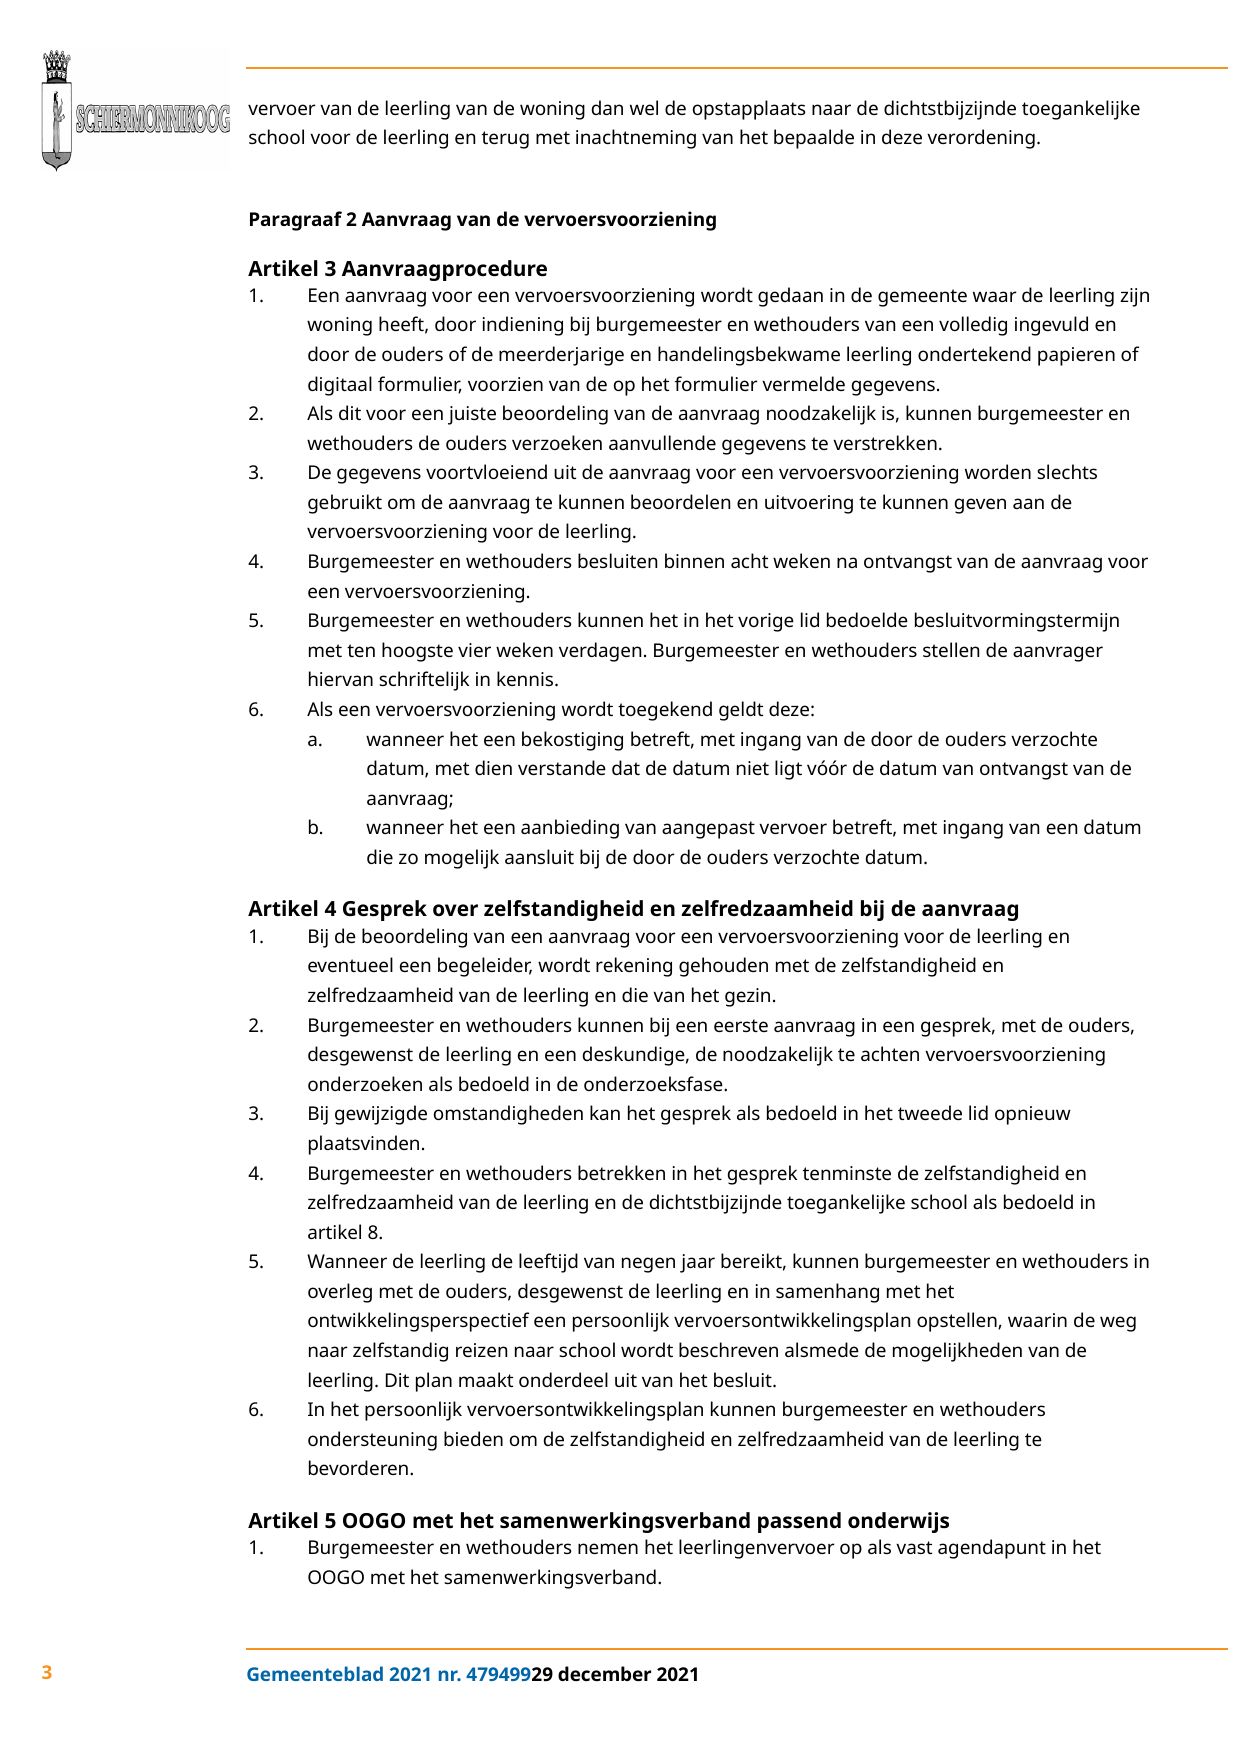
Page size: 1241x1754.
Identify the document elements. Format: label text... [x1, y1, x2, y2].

text vervoer van de leerling van de woning dan wel de opstapplaats naar de dichtstbijzijnde toegankelijke school voor de leerling en terug met inachtneming van het bepaalde in deze verordening. [248, 95, 1152, 150]
list wanneer het een aanbieding van aangepast vervoer betreft, met ingang van een datum die zo mogelijk aansluit bij de door de ouders verzochte datum. [307, 814, 1152, 870]
text Artikel 5 OOGO met het samenwerkingsverband passend onderwijs [248, 1506, 1152, 1534]
picture [41, 47, 231, 172]
list Als dit voor een juiste beoordeling van de aanvraag noodzakelijk is, kunnen burgemeester en wethouders de ouders verzoeken aanvullende gegevens te verstrekken. [248, 400, 1152, 456]
list Burgemeester en wethouders besluiten binnen acht weken na ontvangst van de aanvraag voor een vervoersvoorziening. [248, 548, 1152, 604]
list Burgemeester en wethouders nemen het leerlingenvervoer op als vast agendapunt in het OOGO met het samenwerkingsverband. [248, 1534, 1152, 1590]
text Artikel 4 Gesprek over zelfstandigheid en zelfredzaamheid bij de aanvraag [248, 894, 1152, 923]
list Burgemeester en wethouders kunnen het in het vorige lid bedoelde besluitvormingstermijn met ten hoogste vier weken verdagen. Burgemeester en wethouders stellen de aanvrager hiervan schriftelijk in kennis. [248, 607, 1152, 692]
list wanneer het een bekostiging betreft, met ingang van de door de ouders verzochte datum, met dien verstande dat de datum niet ligt vóór de datum van ontvangst van de aanvraag; [307, 726, 1152, 811]
list Burgemeester en wethouders kunnen bij een eerste aanvraag in een gesprek, met de ouders, desgewenst de leerling en een deskundige, de noodzakelijk te achten vervoersvoorziening onderzoeken als bedoeld in de onderzoeksfase. [248, 1012, 1152, 1097]
list Burgemeester en wethouders betrekken in het gesprek tenminste de zelfstandigheid en zelfredzaamheid van de leerling en de dichtstbijzijnde toegankelijke school als bedoeld in artikel 8. [248, 1160, 1152, 1244]
list Bij de beoordeling van een aanvraag voor een vervoersvoorziening voor de leerling en eventueel een begeleider, wordt rekening gehouden met de zelfstandigheid en zelfredzaamheid van de leerling en die van het gezin. [248, 923, 1152, 1008]
list Bij gewijzigde omstandigheden kan het gesprek als bedoeld in het tweede lid opnieuw plaatsvinden. [248, 1101, 1152, 1156]
list Een aanvraag voor een vervoersvoorziening wordt gedaan in de gemeente waar de leerling zijn woning heeft, door indiening bij burgemeester en wethouders van een volledig ingevuld en door de ouders of de meerderjarige en handelingsbekwame leerling ondertekend papieren of digitaal formulier, voorzien van de op het formulier vermelde gegevens. [248, 282, 1152, 397]
list In het persoonlijk vervoersontwikkelingsplan kunnen burgemeester en wethouders ondersteuning bieden om de zelfstandigheid en zelfredzaamheid van de leerling te bevorderen. [248, 1396, 1152, 1481]
text Paragraaf 2 Aanvraag van de vervoersvoorziening [248, 204, 1152, 233]
text Artikel 3 Aanvraagprocedure [248, 254, 1152, 282]
list De gegevens voortvloeiend uit de aanvraag voor een vervoersvoorziening worden slechts gebruikt om de aanvraag te kunnen beoordelen en uitvoering te kunnen geven aan de vervoersvoorziening voor de leerling. [248, 459, 1152, 544]
list Als een vervoersvoorziening wordt toegekend geldt deze: [248, 696, 1152, 722]
list Wanneer de leerling de leeftijd van negen jaar bereikt, kunnen burgemeester en wethouders in overleg met de ouders, desgewenst de leerling en in samenhang met het ontwikkelingsperspectief een persoonlijk vervoersontwikkelingsplan opstellen, waarin de weg naar zelfstandig reizen naar school wordt beschreven alsmede de mogelijkheden van de leerling. Dit plan maakt onderdeel uit van het besluit. [248, 1248, 1152, 1392]
